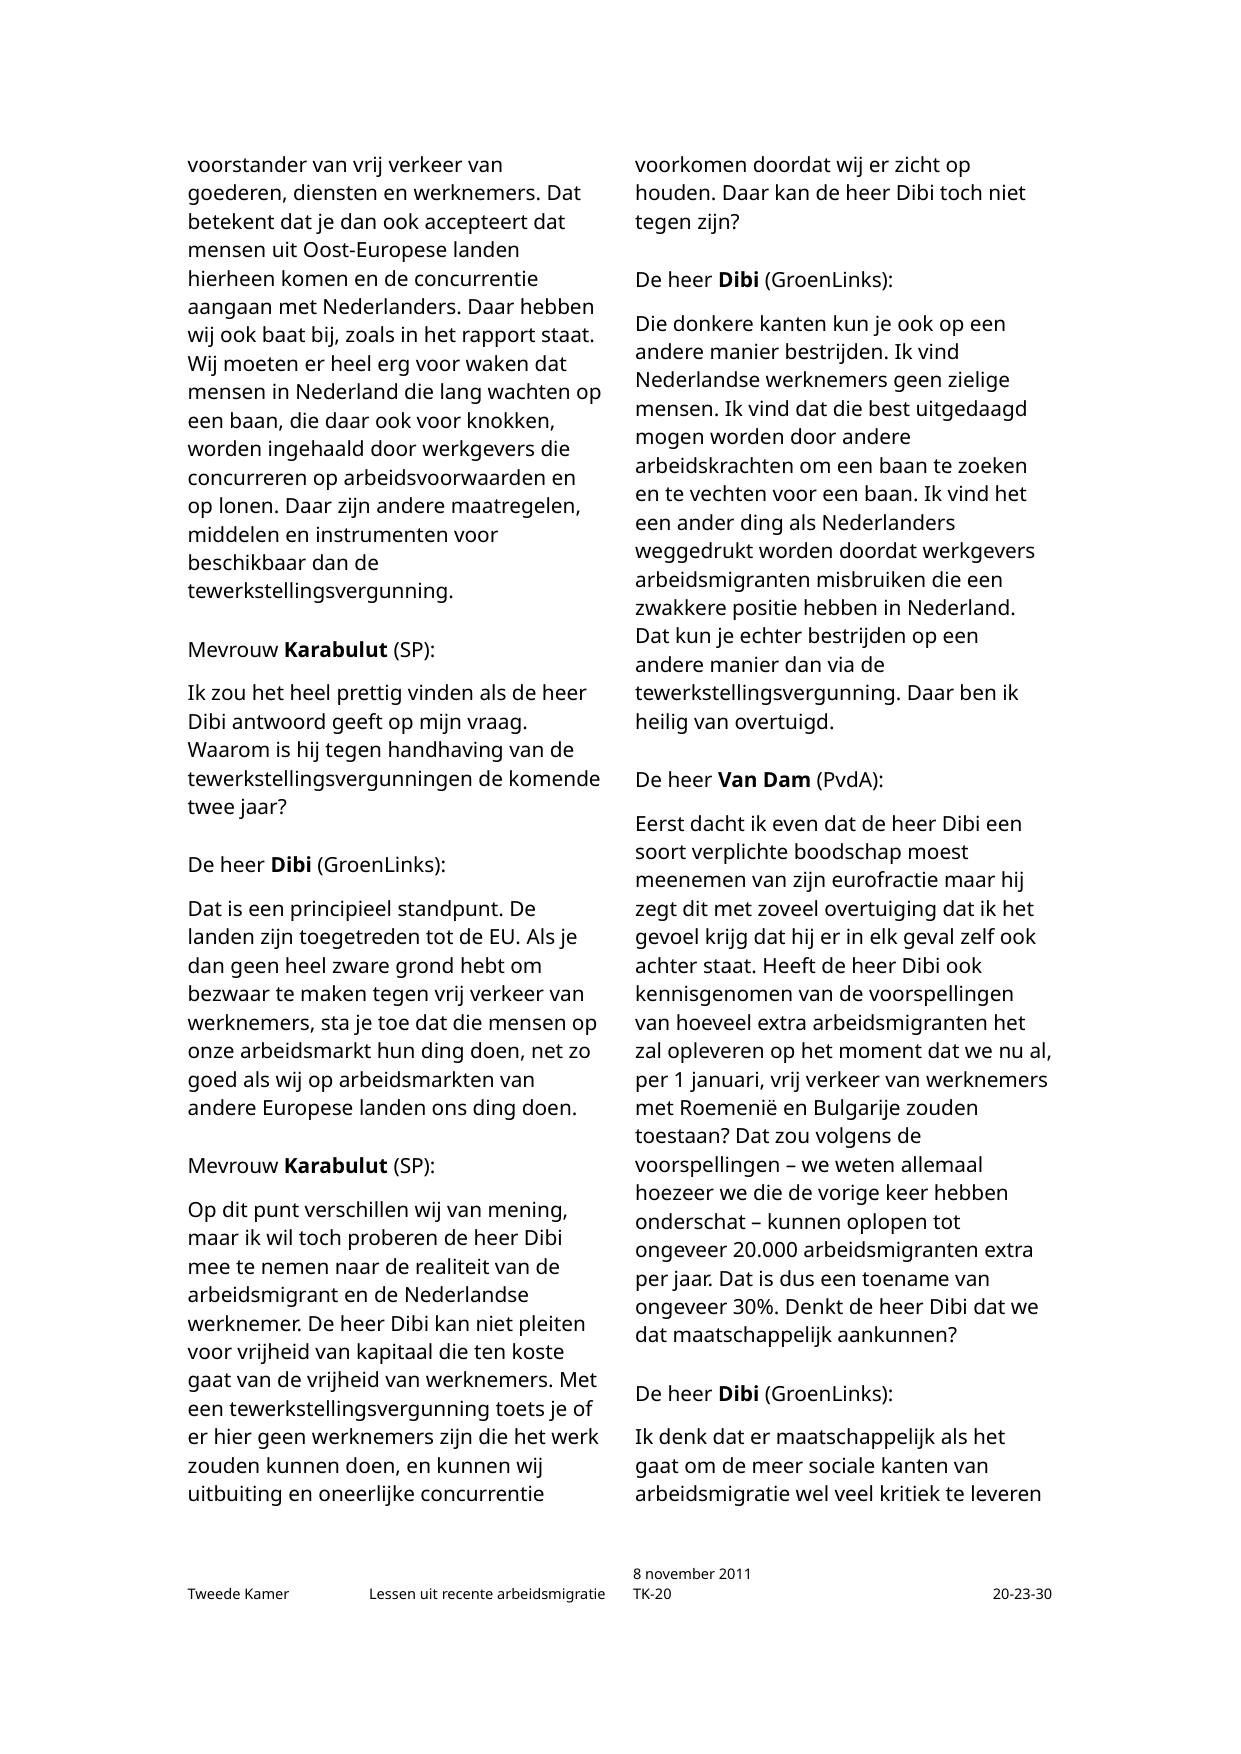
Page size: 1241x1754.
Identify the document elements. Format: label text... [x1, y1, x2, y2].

text De heer Dibi (GroenLinks): [635, 1379, 1053, 1407]
text Ik denk dat er maatschappelijk als het gaat om de meer sociale kanten van arbeidsmigratie wel veel kritiek te leveren [635, 1422, 1053, 1508]
text voorstander van vrij verkeer van goederen, diensten en werknemers. Dat betekent dat je dan ook accepteert dat mensen uit Oost-Europese landen hierheen komen en de concurrentie aangaan met Nederlanders. Daar hebben wij ook baat bij, zoals in het rapport staat. Wij moeten er heel erg voor waken dat mensen in Nederland die lang wachten op een baan, die daar ook voor knokken, worden ingehaald door werkgevers die concurreren op arbeidsvoorwaarden en op lonen. Daar zijn andere maatregelen, middelen en instrumenten voor beschikbaar dan de tewerkstellingsvergunning. [187, 150, 605, 605]
text De heer Dibi (GroenLinks): [187, 851, 605, 879]
text voorkomen doordat wij er zicht op houden. Daar kan de heer Dibi toch niet tegen zijn? [635, 150, 1053, 235]
text Die donkere kanten kun je ook op een andere manier bestrijden. Ik vind Nederlandse werknemers geen zielige mensen. Ik vind dat die best uitgedaagd mogen worden door andere arbeidskrachten om een baan te zoeken en te vechten voor een baan. Ik vind het een ander ding als Nederlanders weggedrukt worden doordat werkgevers arbeidsmigranten misbruiken die een zwakkere positie hebben in Nederland. Dat kun je echter bestrijden op een andere manier dan via de tewerkstellingsvergunning. Daar ben ik heilig van overtuigd. [635, 309, 1053, 735]
text Ik zou het heel prettig vinden als de heer Dibi antwoord geeft op mijn vraag. Waarom is hij tegen handhaving van de tewerkstellingsvergunningen de komende twee jaar? [187, 678, 605, 821]
text Dat is een principieel standpunt. De landen zijn toegetreden tot de EU. Als je dan geen heel zware grond hebt om bezwaar te maken tegen vrij verkeer van werknemers, sta je toe dat die mensen op onze arbeidsmarkt hun ding doen, net zo goed als wij op arbeidsmarkten van andere Europese landen ons ding doen. [187, 894, 605, 1122]
text Op dit punt verschillen wij van mening, maar ik wil toch proberen de heer Dibi mee te nemen naar de realiteit van de arbeidsmigrant en de Nederlandse werknemer. De heer Dibi kan niet pleiten voor vrijheid van kapitaal die ten koste gaat van de vrijheid van werknemers. Met een tewerkstellingsvergunning toets je of er hier geen werknemers zijn die het werk zouden kunnen doen, en kunnen wij uitbuiting en oneerlijke concurrentie [187, 1195, 605, 1508]
text Mevrouw Karabulut (SP): [187, 635, 605, 663]
text Mevrouw Karabulut (SP): [187, 1152, 605, 1180]
text De heer Van Dam (PvdA): [635, 765, 1053, 794]
text Eerst dacht ik even dat de heer Dibi een soort verplichte boodschap moest meenemen van zijn eurofractie maar hij zegt dit met zoveel overtuiging dat ik het gevoel krijg dat hij er in elk geval zelf ook achter staat. Heeft de heer Dibi ook kennisgenomen van de voorspellingen van hoeveel extra arbeidsmigranten het zal opleveren op het moment dat we nu al, per 1 januari, vrij verkeer van werknemers met Roemenië en Bulgarije zouden toestaan? Dat zou volgens de voorspellingen – we weten allemaal hoezeer we die de vorige keer hebben onderschat – kunnen oplopen tot ongeveer 20.000 arbeidsmigranten extra per jaar. Dat is dus een toename van ongeveer 30%. Denkt de heer Dibi dat we dat maatschappelijk aankunnen? [635, 809, 1053, 1349]
text De heer Dibi (GroenLinks): [635, 265, 1053, 294]
